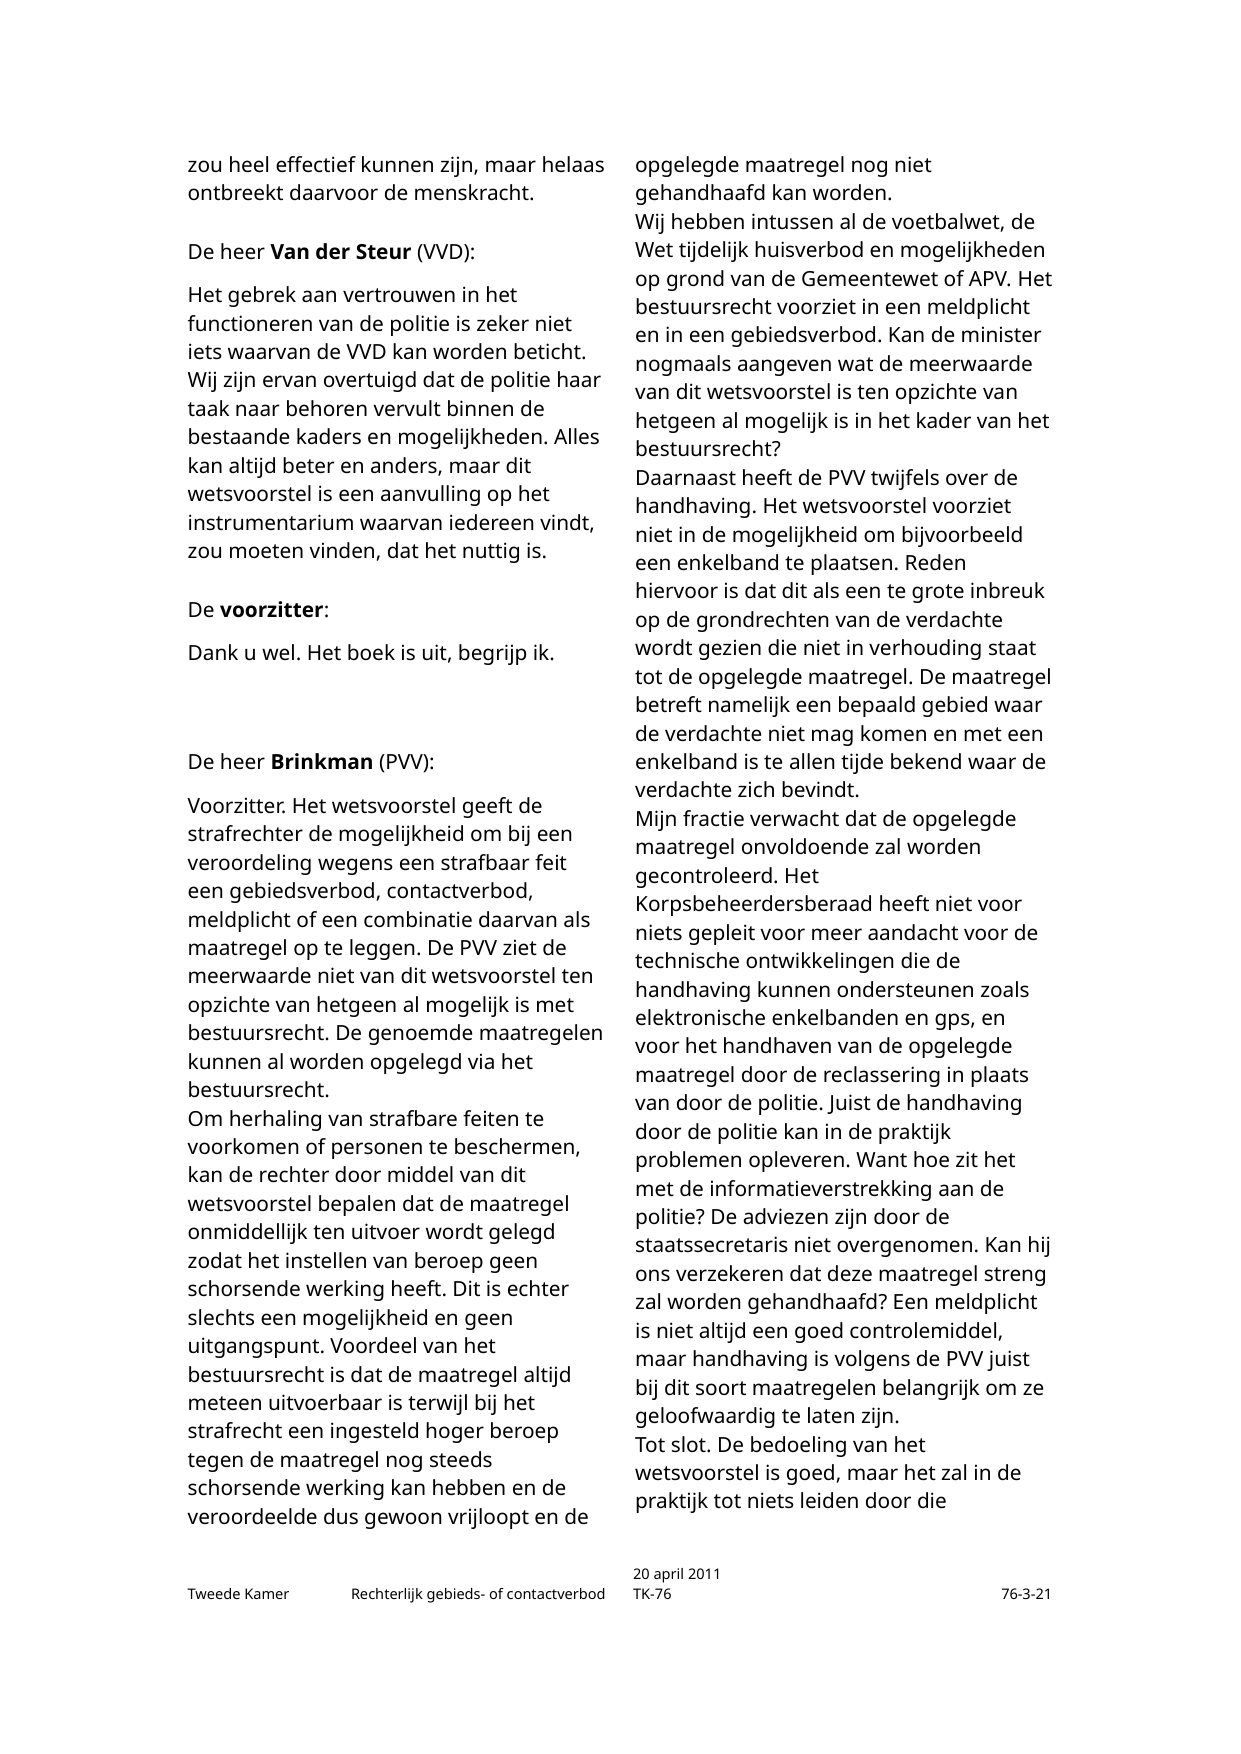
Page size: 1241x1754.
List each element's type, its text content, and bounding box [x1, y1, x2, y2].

text Het gebrek aan vertrouwen in het functioneren van de politie is zeker niet iets waarvan de VVD kan worden beticht. Wij zijn ervan overtuigd dat de politie haar taak naar behoren vervult binnen de bestaande kaders en mogelijkheden. Alles kan altijd beter en anders, maar dit wetsvoorstel is een aanvulling op het instrumentarium waarvan iedereen vindt, zou moeten vinden, dat het nuttig is. [187, 280, 605, 565]
text De heer Van der Steur (VVD): [187, 237, 605, 265]
text Om herhaling van strafbare feiten te voorkomen of personen te beschermen, kan de rechter door middel van dit wetsvoorstel bepalen dat de maatregel onmiddellijk ten uitvoer wordt gelegd zodat het instellen van beroep geen schorsende werking heeft. Dit is echter slechts een mogelijkheid en geen uitgangspunt. Voordeel van het bestuursrecht is dat de maatregel altijd meteen uitvoerbaar is terwijl bij het strafrecht een ingesteld hoger beroep tegen de maatregel nog steeds schorsende werking kan hebben en de veroordeelde dus gewoon vrijloopt en de [187, 1104, 605, 1530]
text  [187, 697, 605, 725]
text Dank u wel. Het boek is uit, begrijp ik. [187, 638, 605, 667]
text Daarnaast heeft de PVV twijfels over de handhaving. Het wetsvoorstel voorziet niet in de mogelijkheid om bijvoorbeeld een enkelband te plaatsen. Reden hiervoor is dat dit als een te grote inbreuk op de grondrechten van de verdachte wordt gezien die niet in verhouding staat tot de opgelegde maatregel. De maatregel betreft namelijk een bepaald gebied waar de verdachte niet mag komen en met een enkelband is te allen tijde bekend waar de verdachte zich bevindt. [635, 463, 1053, 804]
text zou heel effectief kunnen zijn, maar helaas ontbreekt daarvoor de menskracht. [187, 150, 605, 207]
text opgelegde maatregel nog niet gehandhaafd kan worden. [635, 150, 1053, 207]
text Voorzitter. Het wetsvoorstel geeft de strafrechter de mogelijkheid om bij een veroordeling wegens een strafbaar feit een gebiedsverbod, contactverbod, meldplicht of een combinatie daarvan als maatregel op te leggen. De PVV ziet de meerwaarde niet van dit wetsvoorstel ten opzichte van hetgeen al mogelijk is met bestuursrecht. De genoemde maatregelen kunnen al worden opgelegd via het bestuursrecht. [187, 791, 605, 1104]
text Tot slot. De bedoeling van het wetsvoorstel is goed, maar het zal in de praktijk tot niets leiden door die [635, 1430, 1053, 1515]
text De heer Brinkman (PVV): [187, 747, 605, 776]
text Mijn fractie verwacht dat de opgelegde maatregel onvoldoende zal worden gecontroleerd. Het Korpsbeheerdersberaad heeft niet voor niets gepleit voor meer aandacht voor de technische ontwikkelingen die de handhaving kunnen ondersteunen zoals elektronische enkelbanden en gps, en voor het handhaven van de opgelegde maatregel door de reclassering in plaats van door de politie. Juist de handhaving door de politie kan in de praktijk problemen opleveren. Want hoe zit het met de informatieverstrekking aan de politie? De adviezen zijn door de staatssecretaris niet overgenomen. Kan hij ons verzekeren dat deze maatregel streng zal worden gehandhaafd? Een meldplicht is niet altijd een goed controlemiddel, maar handhaving is volgens de PVV juist bij dit soort maatregelen belangrijk om ze geloofwaardig te laten zijn. [635, 804, 1053, 1430]
text Wij hebben intussen al de voetbalwet, de Wet tijdelijk huisverbod en mogelijkheden op grond van de Gemeentewet of APV. Het bestuursrecht voorziet in een meldplicht en in een gebiedsverbod. Kan de minister nogmaals aangeven wat de meerwaarde van dit wetsvoorstel is ten opzichte van hetgeen al mogelijk is in het kader van het bestuursrecht? [635, 207, 1053, 463]
text De voorzitter: [187, 595, 605, 623]
